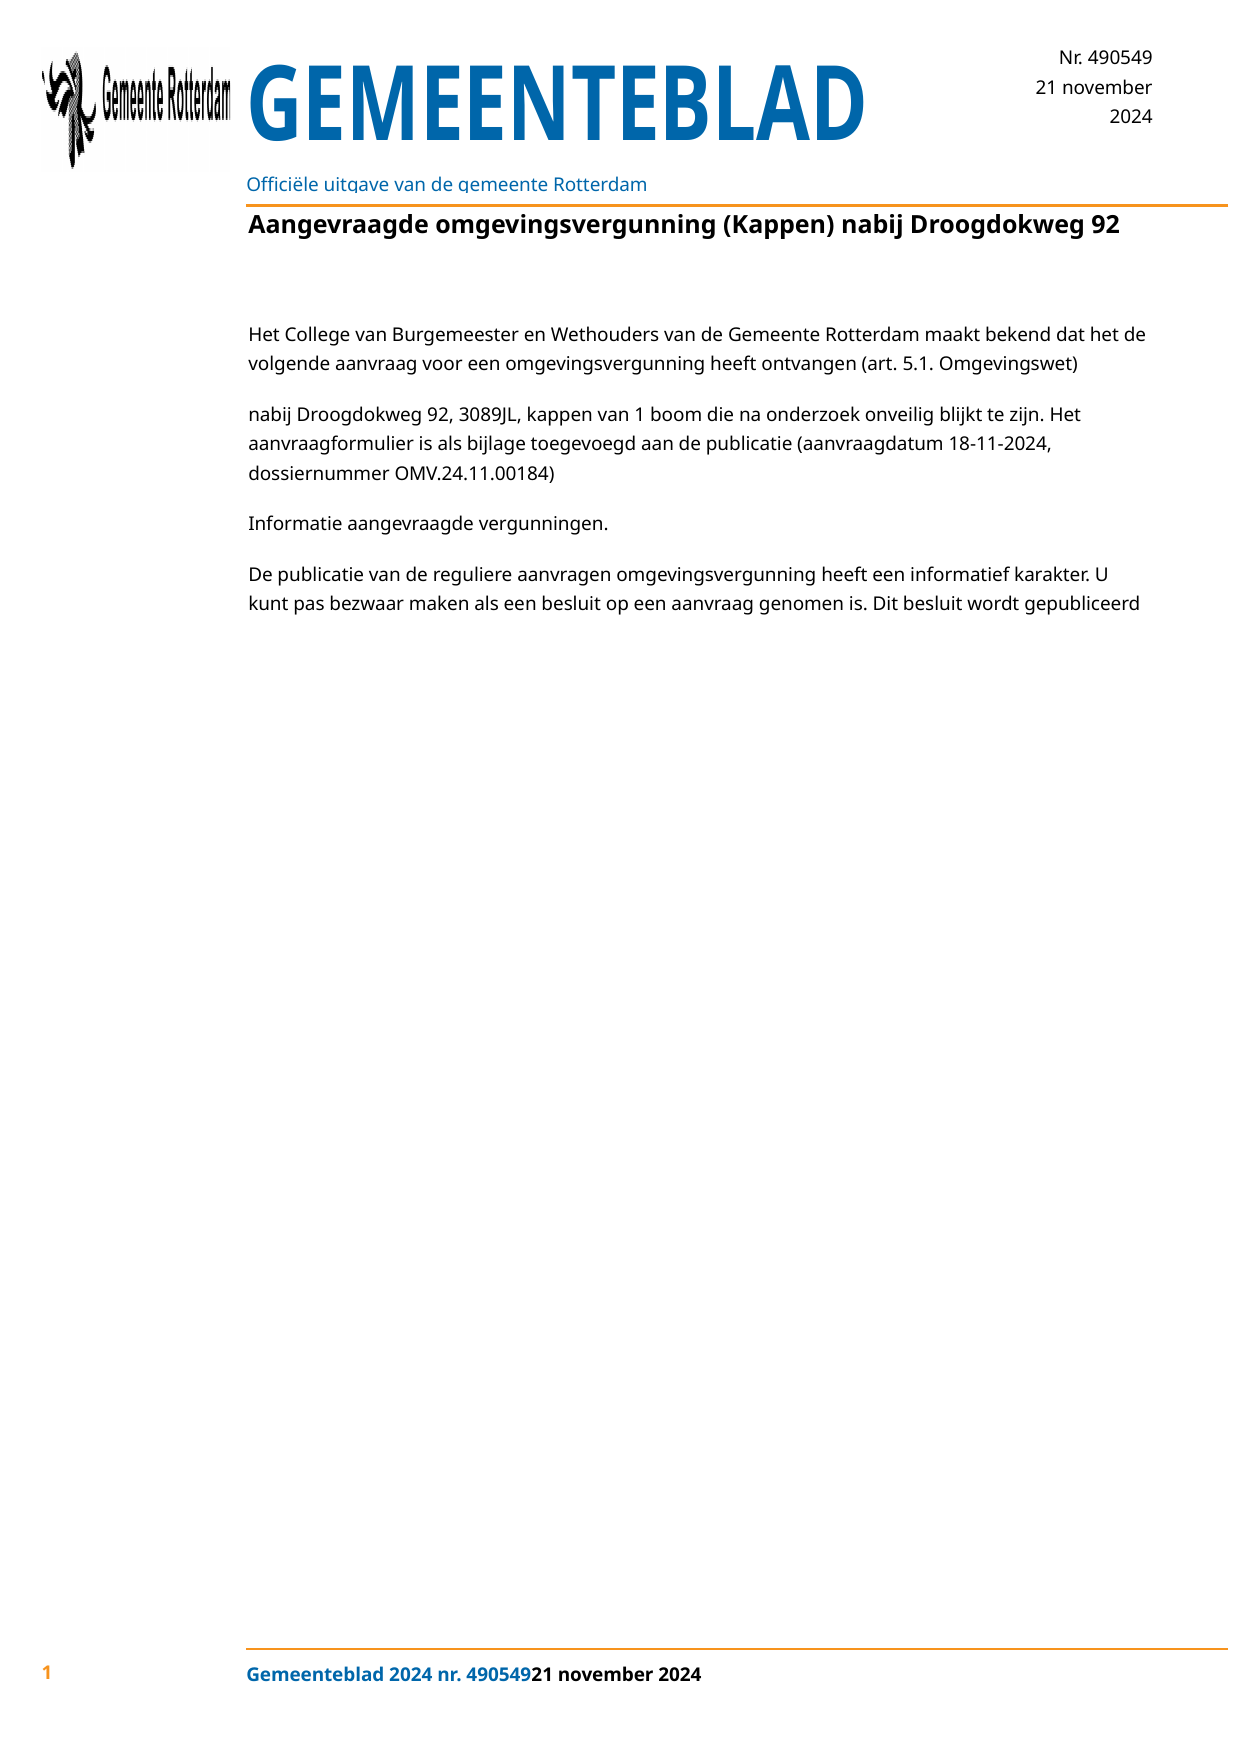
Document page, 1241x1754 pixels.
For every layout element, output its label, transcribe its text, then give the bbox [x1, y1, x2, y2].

text Aangevraagde omgevingsvergunning (Kappen) nabij Droogdokweg 92 [248, 207, 1152, 241]
text nabij Droogdokweg 92, 3089JL, kappen van 1 boom die na onderzoek onveilig blijkt te zijn. Het aanvraagformulier is als bijlage toegevoegd aan de publicatie (aanvraagdatum 18-11-2024, dossiernummer OMV.24.11.00184) [248, 401, 1152, 486]
text De publicatie van de reguliere aanvragen omgevingsvergunning heeft een informatief karakter. U kunt pas bezwaar maken als een besluit op een aanvraag genomen is. Dit besluit wordt gepubliceerd [248, 561, 1152, 616]
text Het College van Burgemeester en Wethouders van de Gemeente Rotterdam maakt bekend dat het de volgende aanvraag voor een omgevingsvergunning heeft ontvangen (art. 5.1. Omgevingswet) [248, 321, 1152, 376]
text Informatie aangevraagde vergunningen. [248, 510, 1152, 536]
picture [41, 47, 231, 172]
